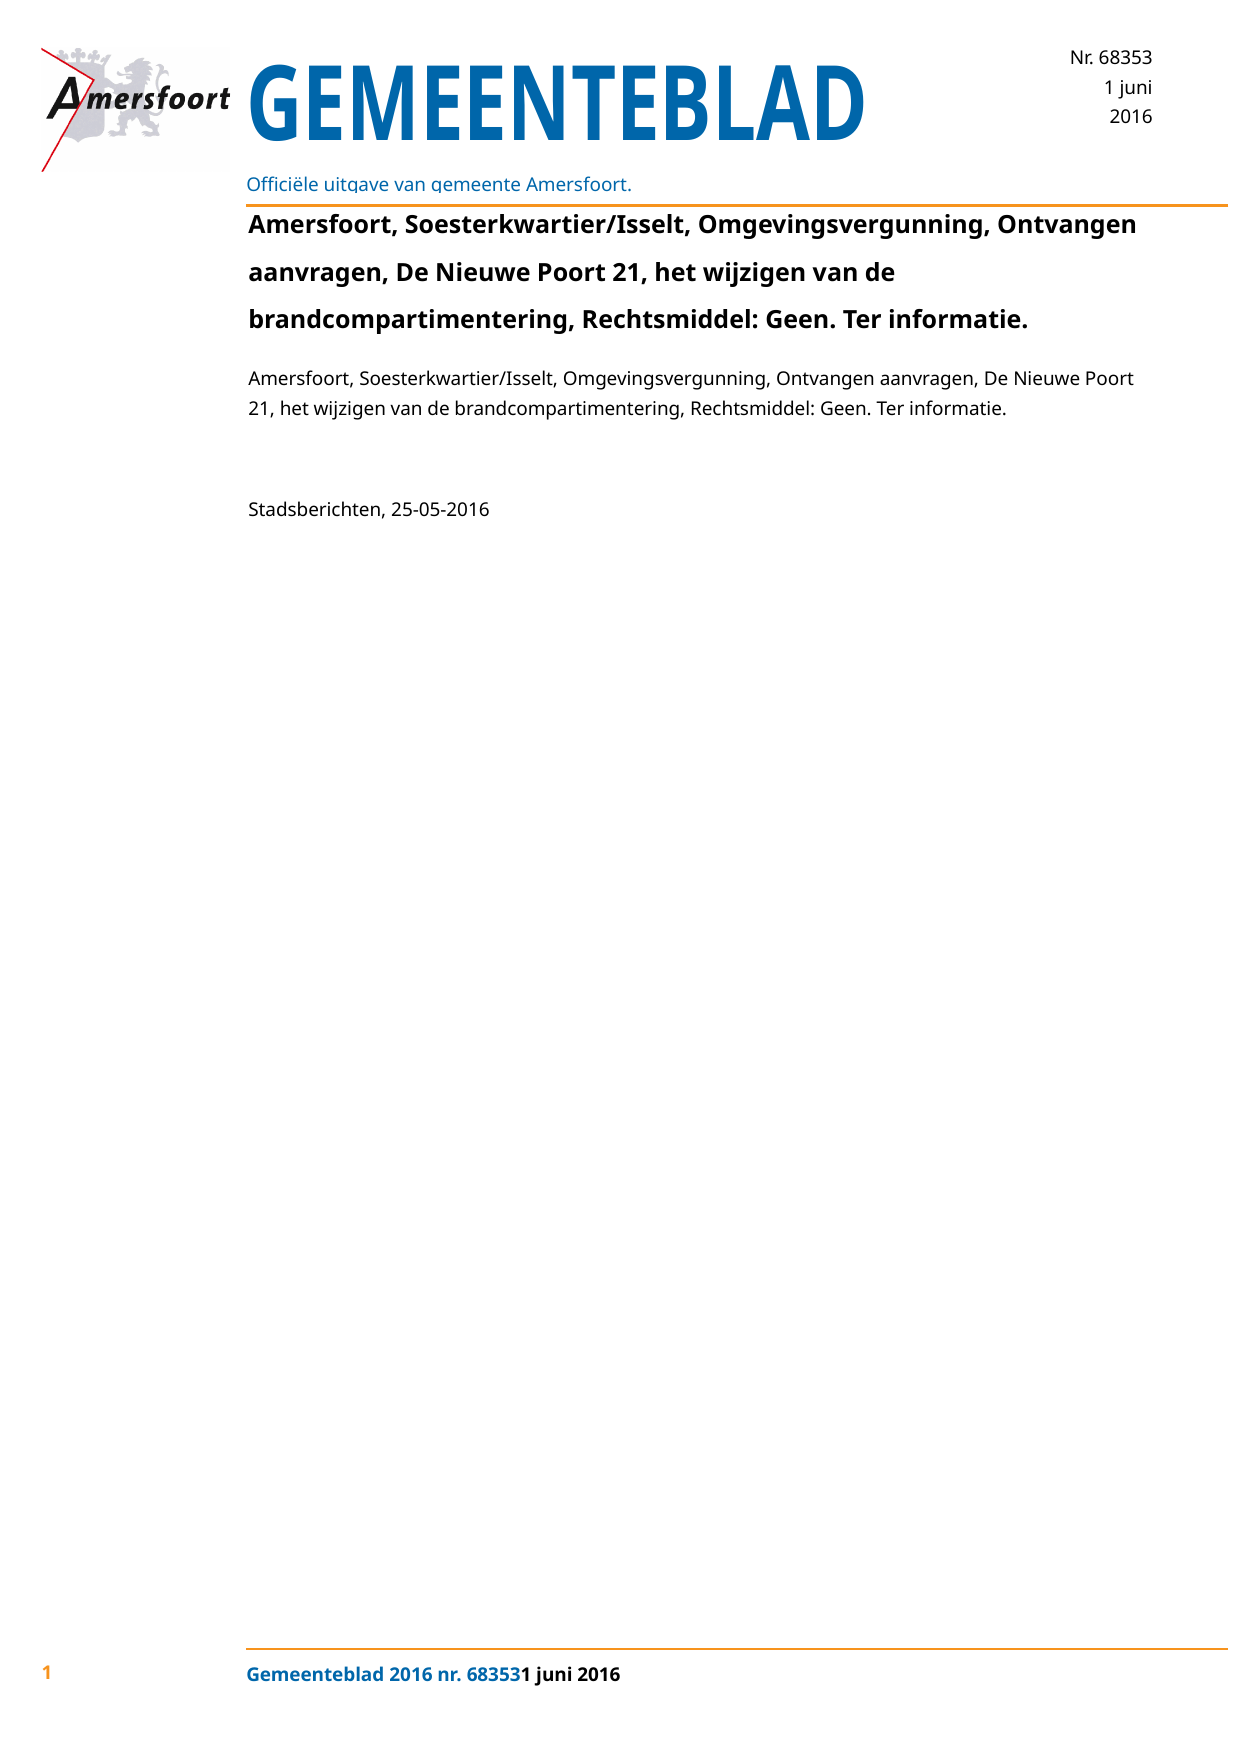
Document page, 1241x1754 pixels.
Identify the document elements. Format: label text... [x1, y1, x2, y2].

text Amersfoort, Soesterkwartier/Isselt, Omgevingsvergunning, Ontvangen aanvragen, De Nieuwe Poort 21, het wijzigen van de brandcompartimentering, Rechtsmiddel: Geen. Ter informatie. [248, 207, 1152, 336]
text Stadsberichten, 25-05-2016 [248, 496, 1152, 522]
picture [41, 47, 231, 172]
text Amersfoort, Soesterkwartier/Isselt, Omgevingsvergunning, Ontvangen aanvragen, De Nieuwe Poort 21, het wijzigen van de brandcompartimentering, Rechtsmiddel: Geen. Ter informatie. [248, 366, 1152, 421]
